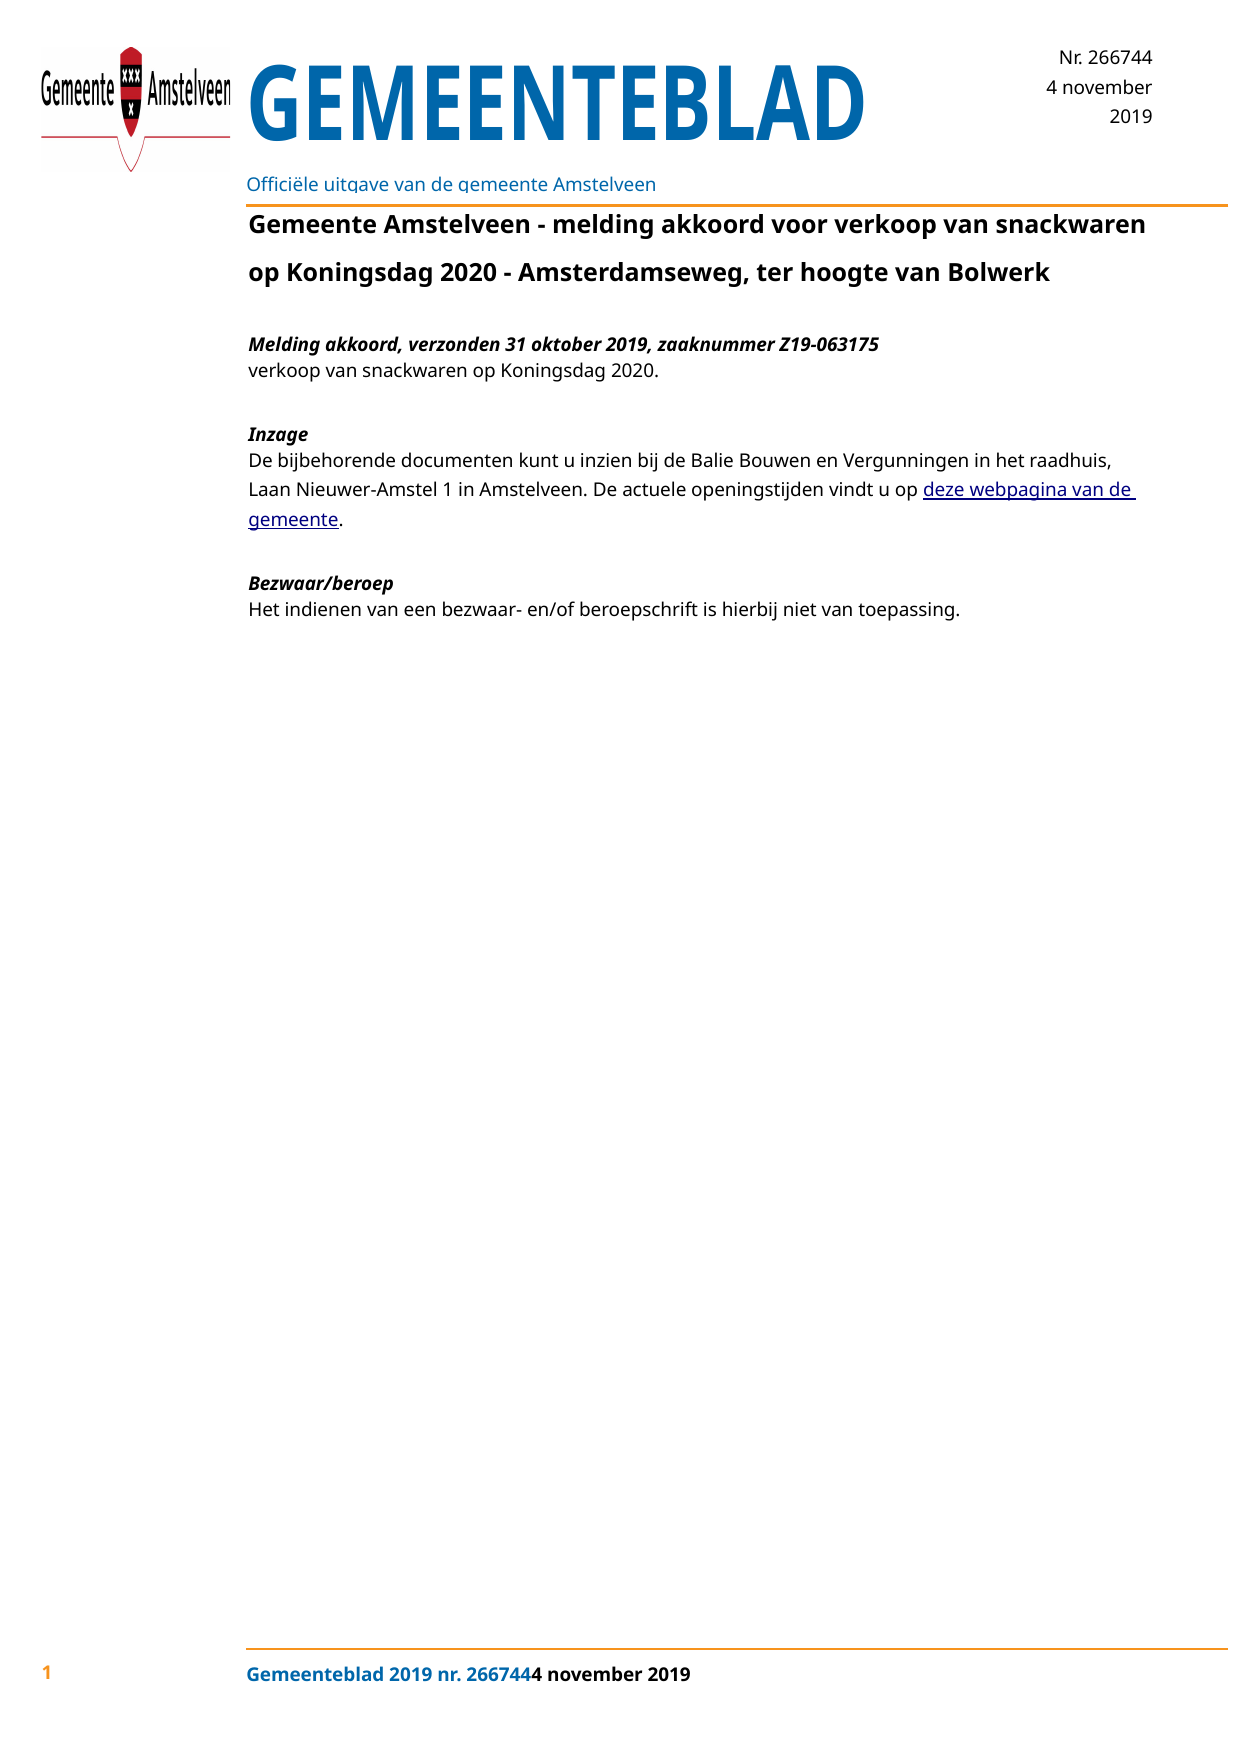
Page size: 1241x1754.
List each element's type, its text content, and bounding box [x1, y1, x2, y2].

text De bijbehorende documenten kunt u inzien bij de Balie Bouwen en Vergunningen in het raadhuis, Laan Nieuwer-Amstel 1 in Amstelveen. De actuele openingstijden vindt u op deze webpagina van de gemeente. [248, 447, 1152, 532]
text Melding akkoord, verzonden 31 oktober 2019, zaaknummer Z19-063175 [248, 331, 1152, 357]
text Het indienen van een bezwaar- en/of beroepschrift is hierbij niet van toepassing. [248, 596, 1152, 621]
text Bezwaar/beroep [248, 570, 1152, 596]
text Inzage [248, 421, 1152, 447]
picture [41, 47, 231, 172]
text Gemeente Amstelveen - melding akkoord voor verkoop van snackwaren op Koningsdag 2020 - Amsterdamseweg, ter hoogte van Bolwerk [248, 207, 1152, 288]
text verkoop van snackwaren op Koningsdag 2020. [248, 357, 1152, 383]
